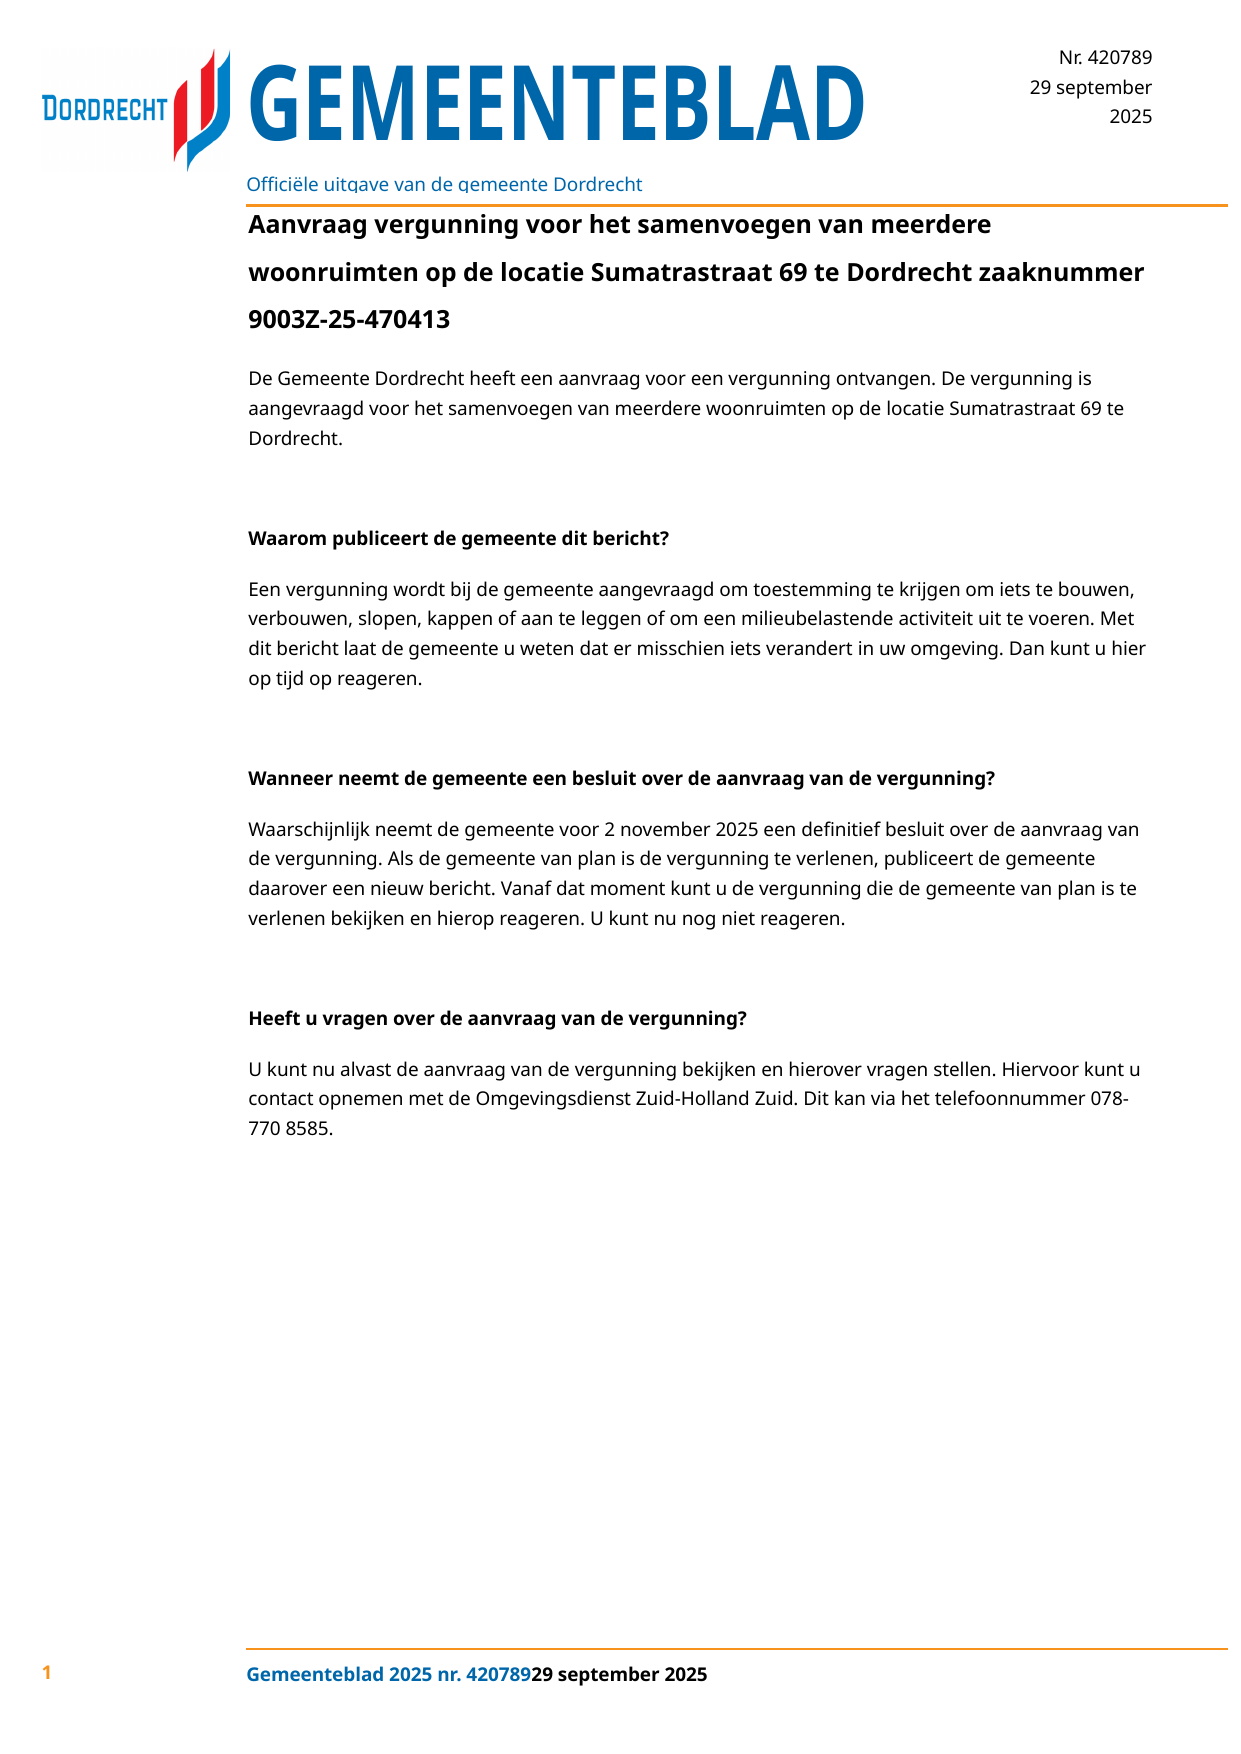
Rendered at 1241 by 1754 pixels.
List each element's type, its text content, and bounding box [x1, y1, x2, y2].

text Aanvraag vergunning voor het samenvoegen van meerdere woonruimten op de locatie Sumatrastraat 69 te Dordrecht zaaknummer 9003Z-25-470413 [248, 207, 1152, 336]
text Een vergunning wordt bij de gemeente aangevraagd om toestemming te krijgen om iets te bouwen, verbouwen, slopen, kappen of aan te leggen of om een milieubelastende activiteit uit te voeren. Met dit bericht laat de gemeente u weten dat er misschien iets verandert in uw omgeving. Dan kunt u hier op tijd op reageren. [248, 576, 1152, 690]
picture [41, 47, 231, 172]
text Waarom publiceert de gemeente dit bericht? [248, 526, 1152, 551]
text Waarschijnlijk neemt de gemeente voor 2 november 2025 een definitief besluit over de aanvraag van de vergunning. Als de gemeente van plan is de vergunning te verlenen, publiceert de gemeente daarover een nieuw bericht. Vanaf dat moment kunt u de vergunning die de gemeente van plan is te verlenen bekijken en hierop reageren. U kunt nu nog niet reageren. [248, 816, 1152, 930]
text U kunt nu alvast de aanvraag van de vergunning bekijken en hierover vragen stellen. Hiervoor kunt u contact opnemen met de Omgevingsdienst Zuid-Holland Zuid. Dit kan via het telefoonnummer 078-770 8585. [248, 1056, 1152, 1141]
text Wanneer neemt de gemeente een besluit over de aanvraag van de vergunning? [248, 766, 1152, 791]
text Heeft u vragen over de aanvraag van de vergunning? [248, 1006, 1152, 1031]
text De Gemeente Dordrecht heeft een aanvraag voor een vergunning ontvangen. De vergunning is aangevraagd voor het samenvoegen van meerdere woonruimten op de locatie Sumatrastraat 69 te Dordrecht. [248, 366, 1152, 450]
